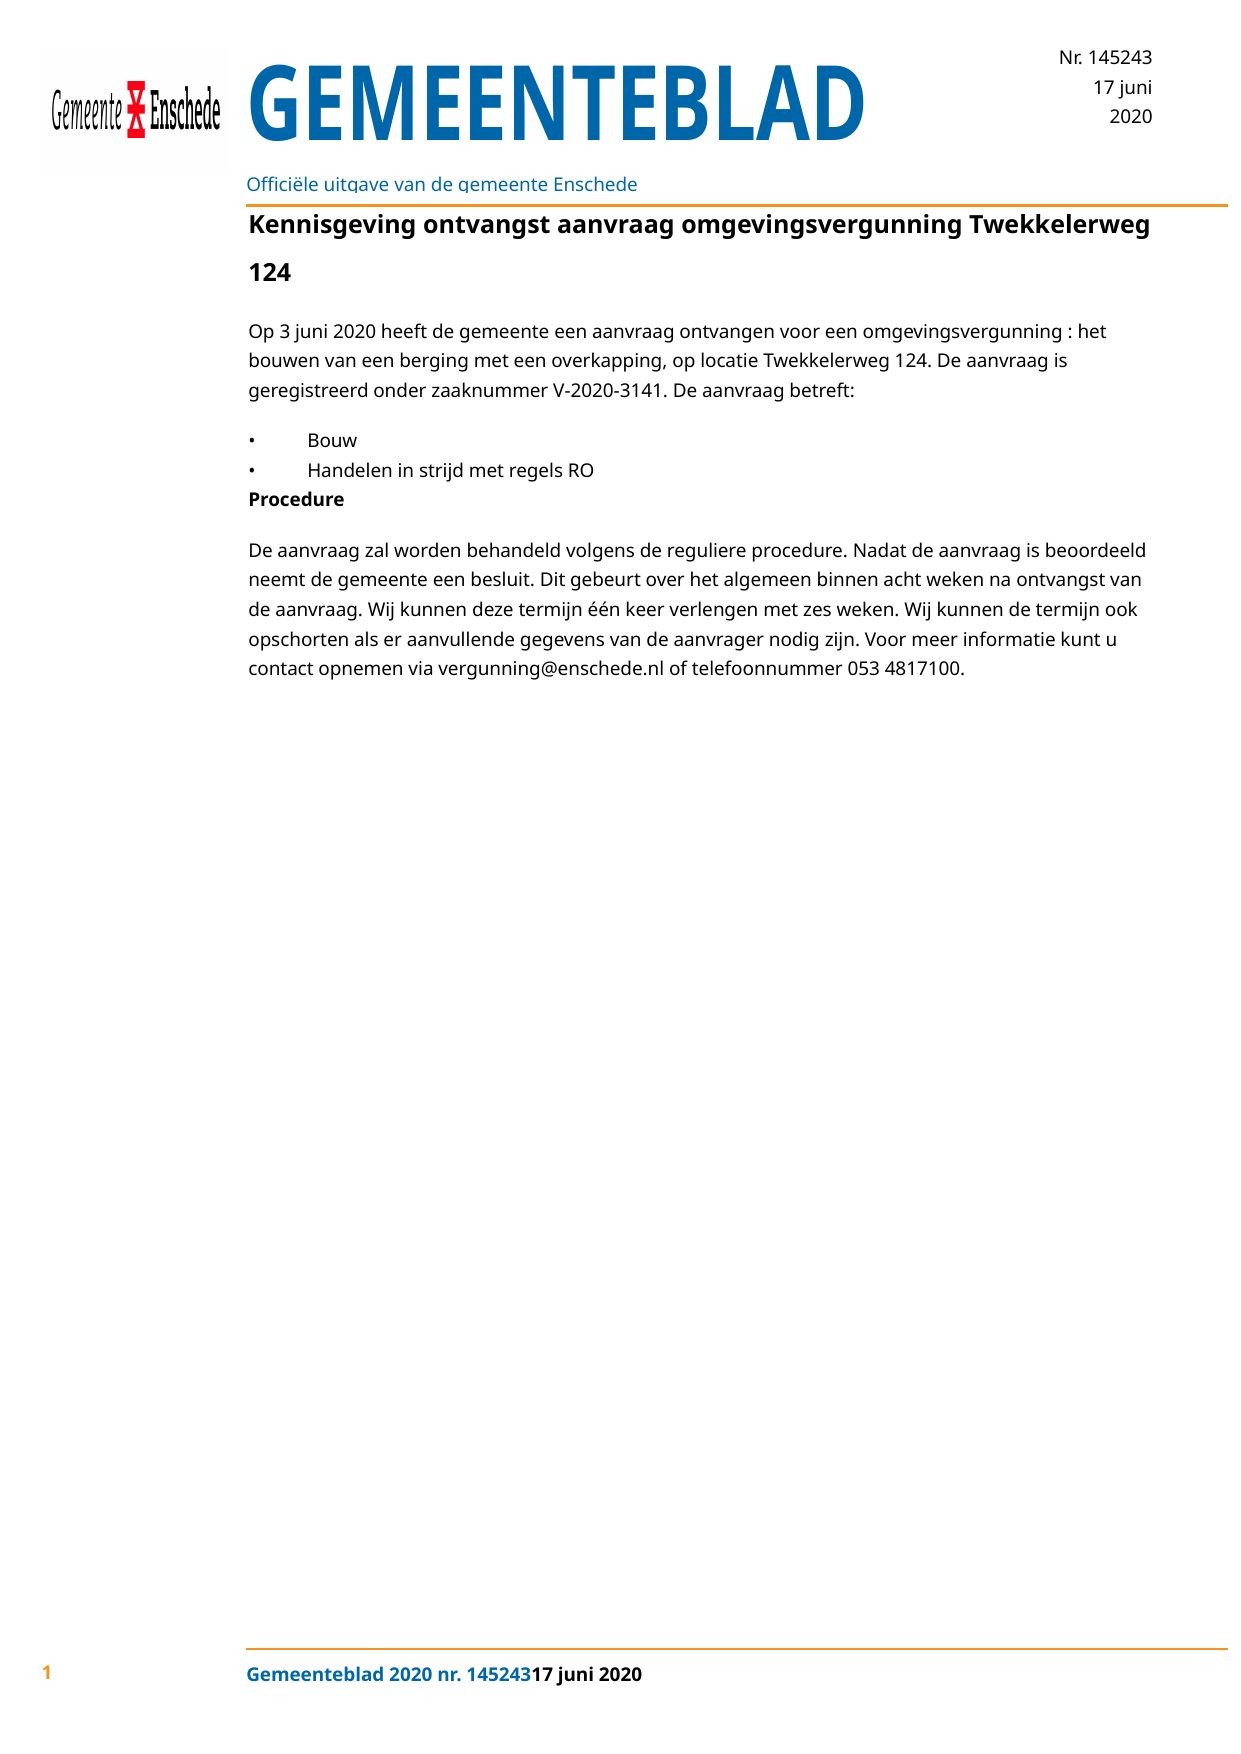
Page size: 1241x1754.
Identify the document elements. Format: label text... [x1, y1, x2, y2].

list Handelen in strijd met regels RO [248, 457, 1152, 483]
list Bouw [248, 427, 1152, 453]
text Kennisgeving ontvangst aanvraag omgevingsvergunning Twekkelerweg 124 [248, 207, 1152, 288]
text Procedure [248, 487, 1152, 512]
picture [41, 47, 231, 172]
text De aanvraag zal worden behandeld volgens de reguliere procedure. Nadat de aanvraag is beoordeeld neemt de gemeente een besluit. Dit gebeurt over het algemeen binnen acht weken na ontvangst van de aanvraag. Wij kunnen deze termijn één keer verlengen met zes weken. Wij kunnen de termijn ook opschorten als er aanvullende gegevens van de aanvrager nodig zijn. Voor meer informatie kunt u contact opnemen via vergunning@enschede.nl of telefoonnummer 053 4817100. [248, 537, 1152, 681]
text Op 3 juni 2020 heeft de gemeente een aanvraag ontvangen voor een omgevingsvergunning : het bouwen van een berging met een overkapping, op locatie Twekkelerweg 124. De aanvraag is geregistreerd onder zaaknummer V-2020-3141. De aanvraag betreft: [248, 318, 1152, 403]
